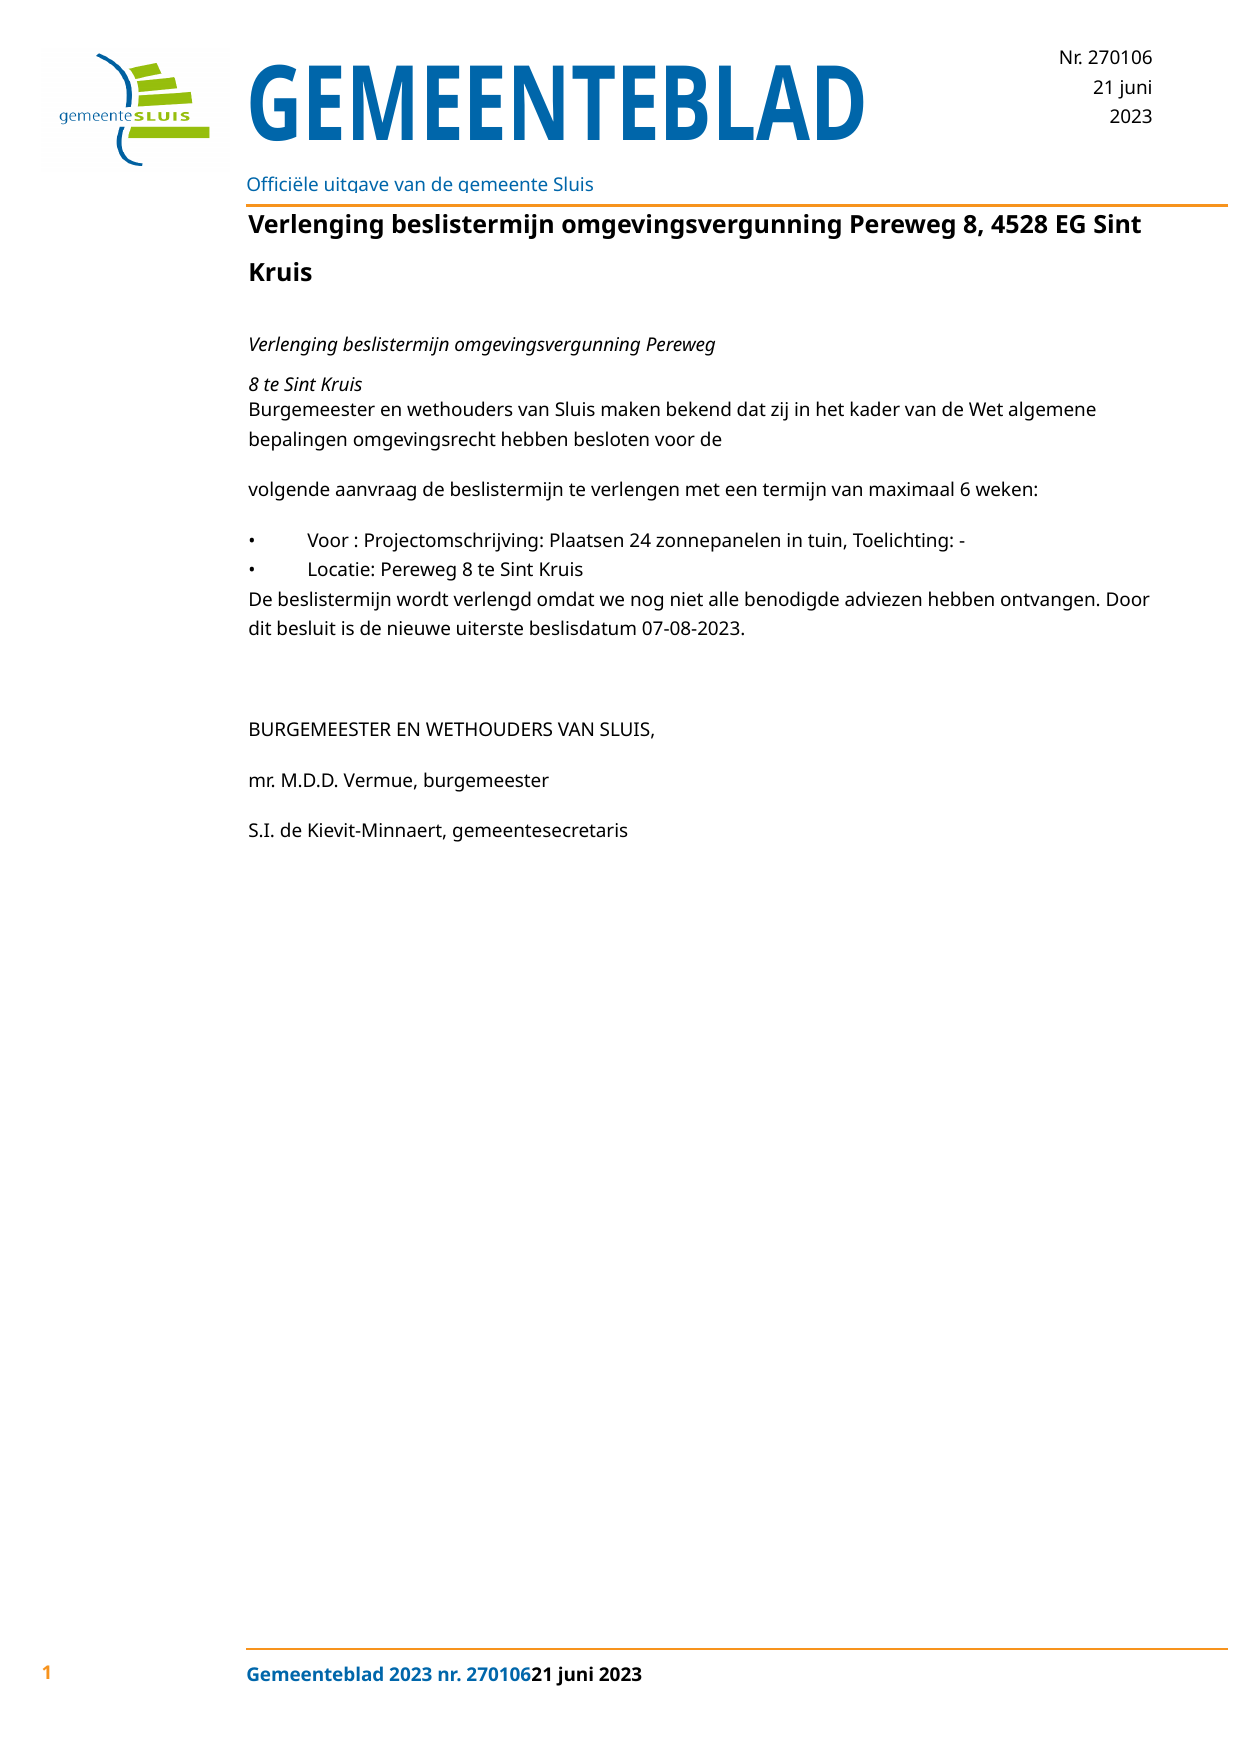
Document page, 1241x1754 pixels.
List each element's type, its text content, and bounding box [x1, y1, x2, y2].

text BURGEMEESTER EN WETHOUDERS VAN SLUIS, [248, 716, 1152, 742]
text Verlenging beslistermijn omgevingsvergunning Pereweg [248, 331, 1152, 357]
text Burgemeester en wethouders van Sluis maken bekend dat zij in het kader van de Wet algemene bepalingen omgevingsrecht hebben besloten voor de [248, 396, 1152, 452]
picture [41, 47, 231, 172]
list Locatie: Pereweg 8 te Sint Kruis [248, 556, 1152, 582]
text S.I. de Kievit-Minnaert, gemeentesecretaris [248, 817, 1152, 843]
text 8 te Sint Kruis [248, 371, 1152, 396]
text De beslistermijn wordt verlengd omdat we nog niet alle benodigde adviezen hebben ontvangen. Door dit besluit is de nieuwe uiterste beslisdatum 07-08-2023. [248, 586, 1152, 641]
text volgende aanvraag de beslistermijn te verlengen met een termijn van maximaal 6 weken: [248, 476, 1152, 502]
text Verlenging beslistermijn omgevingsvergunning Pereweg 8, 4528 EG Sint Kruis [248, 207, 1152, 288]
text mr. M.D.D. Vermue, burgemeester [248, 767, 1152, 793]
list Voor : Projectomschrijving: Plaatsen 24 zonnepanelen in tuin, Toelichting: - [248, 527, 1152, 553]
